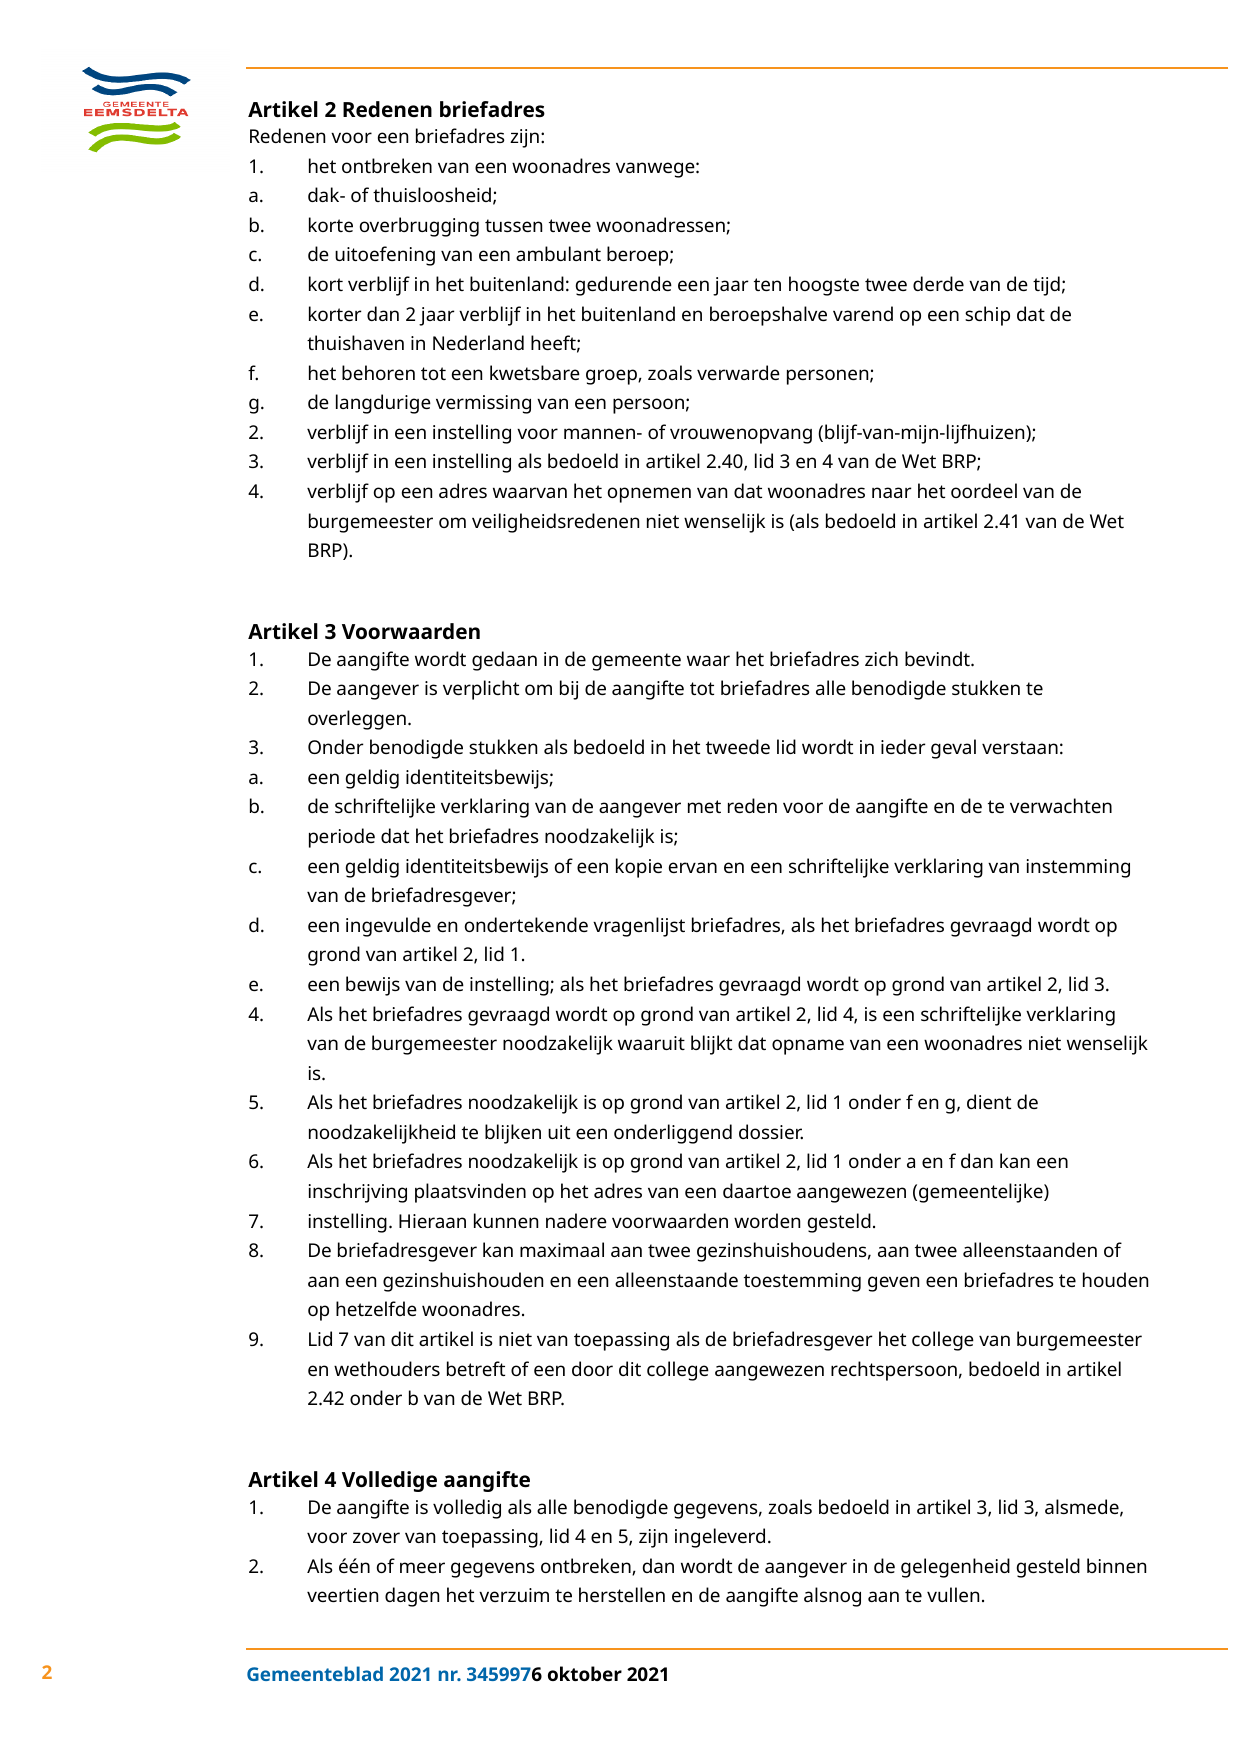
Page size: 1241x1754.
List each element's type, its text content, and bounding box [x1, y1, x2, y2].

list een geldig identiteitsbewijs of een kopie ervan en een schriftelijke verklaring van instemming van de briefadresgever; [248, 853, 1152, 908]
list dak- of thuisloosheid; [248, 182, 1152, 208]
list een geldig identiteitsbewijs; [248, 764, 1152, 790]
list Als één of meer gegevens ontbreken, dan wordt de aangever in de gelegenheid gesteld binnen veertien dagen het verzuim te herstellen en de aangifte alsnog aan te vullen. [248, 1553, 1152, 1608]
list een ingevulde en ondertekende vragenlijst briefadres, als het briefadres gevraagd wordt op grond van artikel 2, lid 1. [248, 912, 1152, 967]
list verblijf in een instelling voor mannen- of vrouwenopvang (blijf-van-mijn-lijfhuizen); [248, 419, 1152, 445]
list kort verblijf in het buitenland: gedurende een jaar ten hoogste twee derde van de tijd; [248, 271, 1152, 297]
text Artikel 4 Volledige aangifte [248, 1465, 1152, 1494]
list De aangifte wordt gedaan in de gemeente waar het briefadres zich bevindt. [248, 646, 1152, 672]
list een bewijs van de instelling; als het briefadres gevraagd wordt op grond van artikel 2, lid 3. [248, 971, 1152, 997]
text Artikel 2 Redenen briefadres [248, 95, 1152, 123]
list de schriftelijke verklaring van de aangever met reden voor de aangifte en de te verwachten periode dat het briefadres noodzakelijk is; [248, 794, 1152, 849]
list korte overbrugging tussen twee woonadressen; [248, 212, 1152, 238]
list verblijf in een instelling als bedoeld in artikel 2.40, lid 3 en 4 van de Wet BRP; [248, 449, 1152, 474]
list verblijf op een adres waarvan het opnemen van dat woonadres naar het oordeel van de burgemeester om veiligheidsredenen niet wenselijk is (als bedoeld in artikel 2.41 van de Wet BRP). [248, 478, 1152, 563]
list Onder benodigde stukken als bedoeld in het tweede lid wordt in ieder geval verstaan: [248, 734, 1152, 760]
text Redenen voor een briefadres zijn: [248, 123, 1152, 149]
list Als het briefadres gevraagd wordt op grond van artikel 2, lid 4, is een schriftelijke verklaring van de burgemeester noodzakelijk waaruit blijkt dat opname van een woonadres niet wenselijk is. [248, 1001, 1152, 1086]
picture [41, 47, 231, 172]
list korter dan 2 jaar verblijf in het buitenland en beroepshalve varend op een schip dat de thuishaven in Nederland heeft; [248, 301, 1152, 356]
list het ontbreken van een woonadres vanwege: [248, 153, 1152, 178]
list De aangifte is volledig als alle benodigde gegevens, zoals bedoeld in artikel 3, lid 3, alsmede, voor zover van toepassing, lid 4 en 5, zijn ingeleverd. [248, 1494, 1152, 1549]
list Lid 7 van dit artikel is niet van toepassing als de briefadresgever het college van burgemeester en wethouders betreft of een door dit college aangewezen rechtspersoon, bedoeld in artikel 2.42 onder b van de Wet BRP. [248, 1326, 1152, 1411]
list Als het briefadres noodzakelijk is op grond van artikel 2, lid 1 onder f en g, dient de noodzakelijkheid te blijken uit een onderliggend dossier. [248, 1089, 1152, 1145]
list instelling. Hieraan kunnen nadere voorwaarden worden gesteld. [248, 1208, 1152, 1234]
list Als het briefadres noodzakelijk is op grond van artikel 2, lid 1 onder a en f dan kan een inschrijving plaatsvinden op het adres van een daartoe aangewezen (gemeentelijke) [248, 1149, 1152, 1204]
list de langdurige vermissing van een persoon; [248, 389, 1152, 415]
list het behoren tot een kwetsbare groep, zoals verwarde personen; [248, 360, 1152, 386]
list de uitoefening van een ambulant beroep; [248, 242, 1152, 267]
list De aangever is verplicht om bij de aangifte tot briefadres alle benodigde stukken te overleggen. [248, 675, 1152, 731]
list De briefadresgever kan maximaal aan twee gezinshuishoudens, aan twee alleenstaanden of aan een gezinshuishouden en een alleenstaande toestemming geven een briefadres te houden op hetzelfde woonadres. [248, 1237, 1152, 1322]
text Artikel 3 Voorwaarden [248, 617, 1152, 646]
